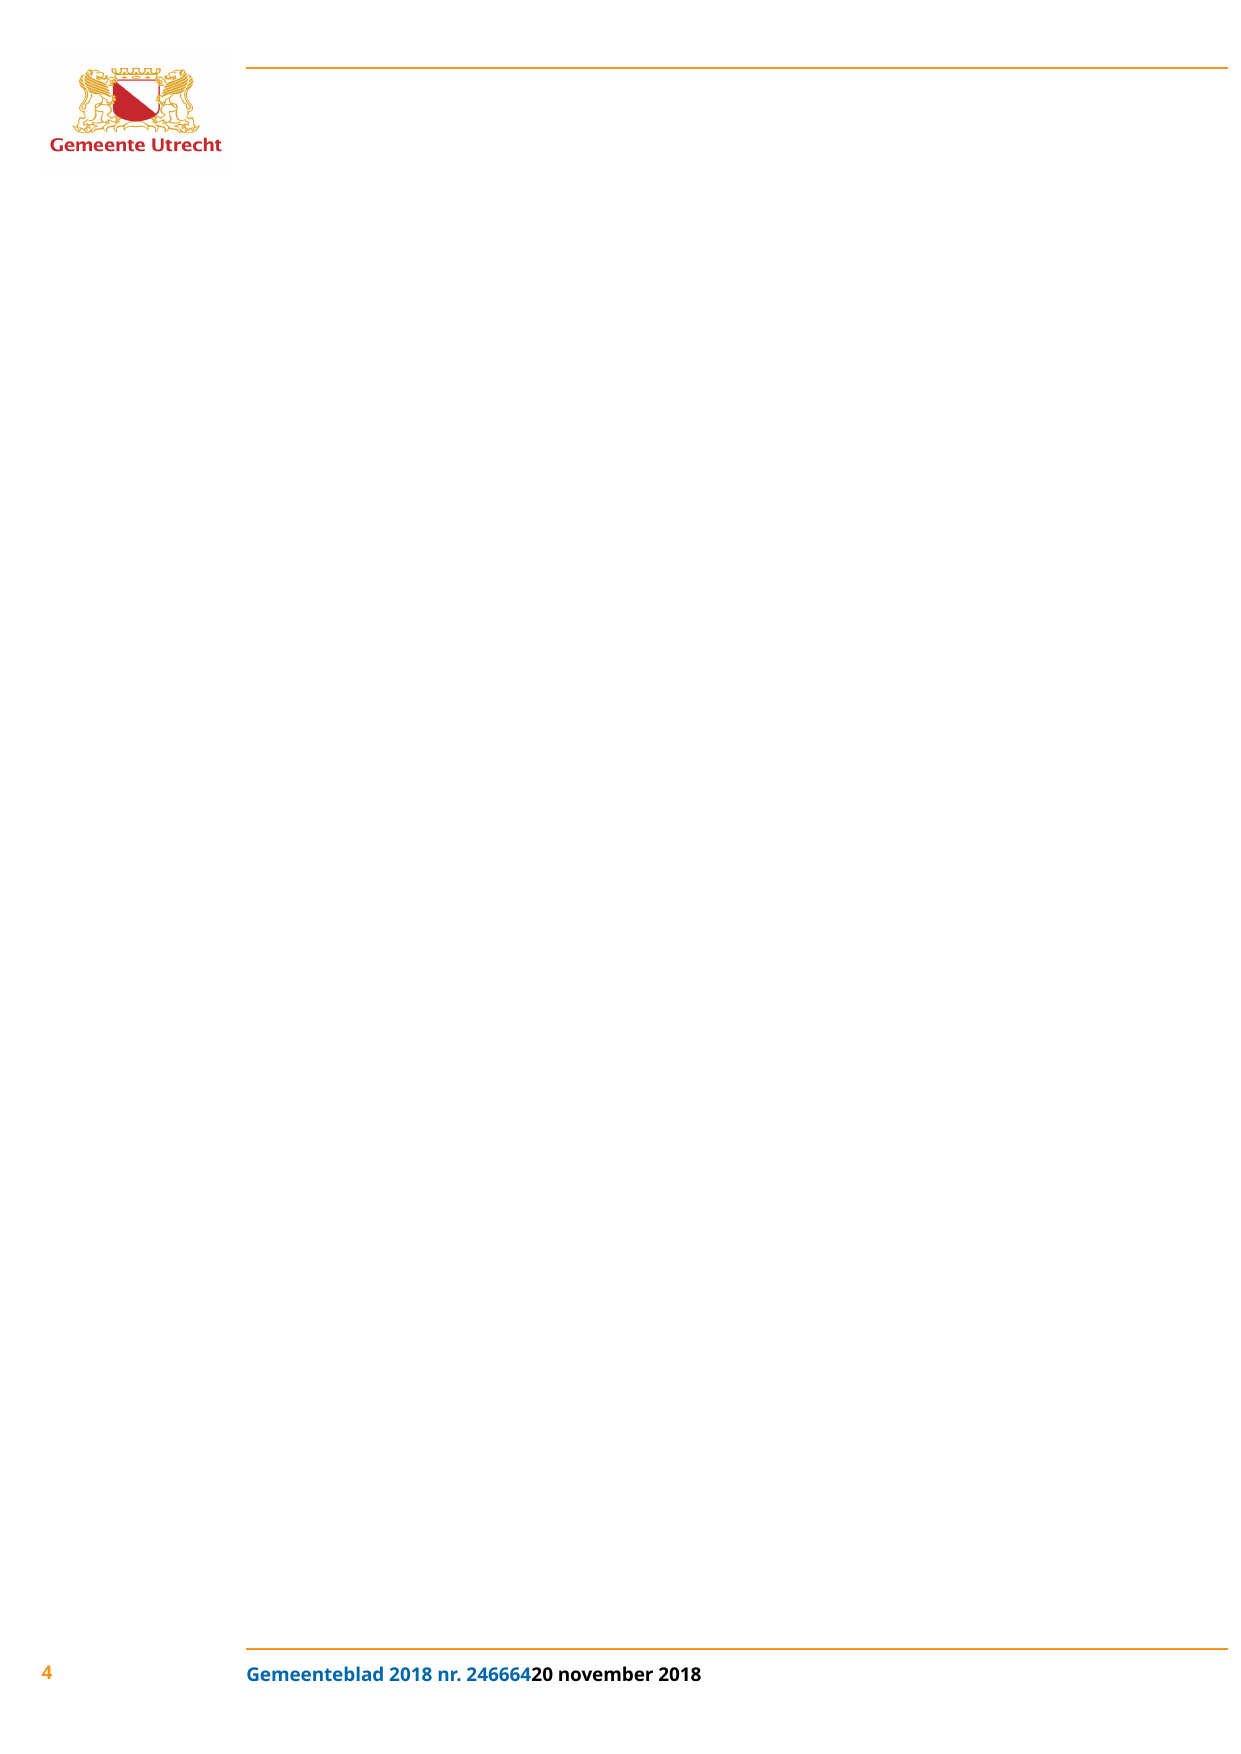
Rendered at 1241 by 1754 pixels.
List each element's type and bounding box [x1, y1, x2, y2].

picture [41, 47, 231, 172]
